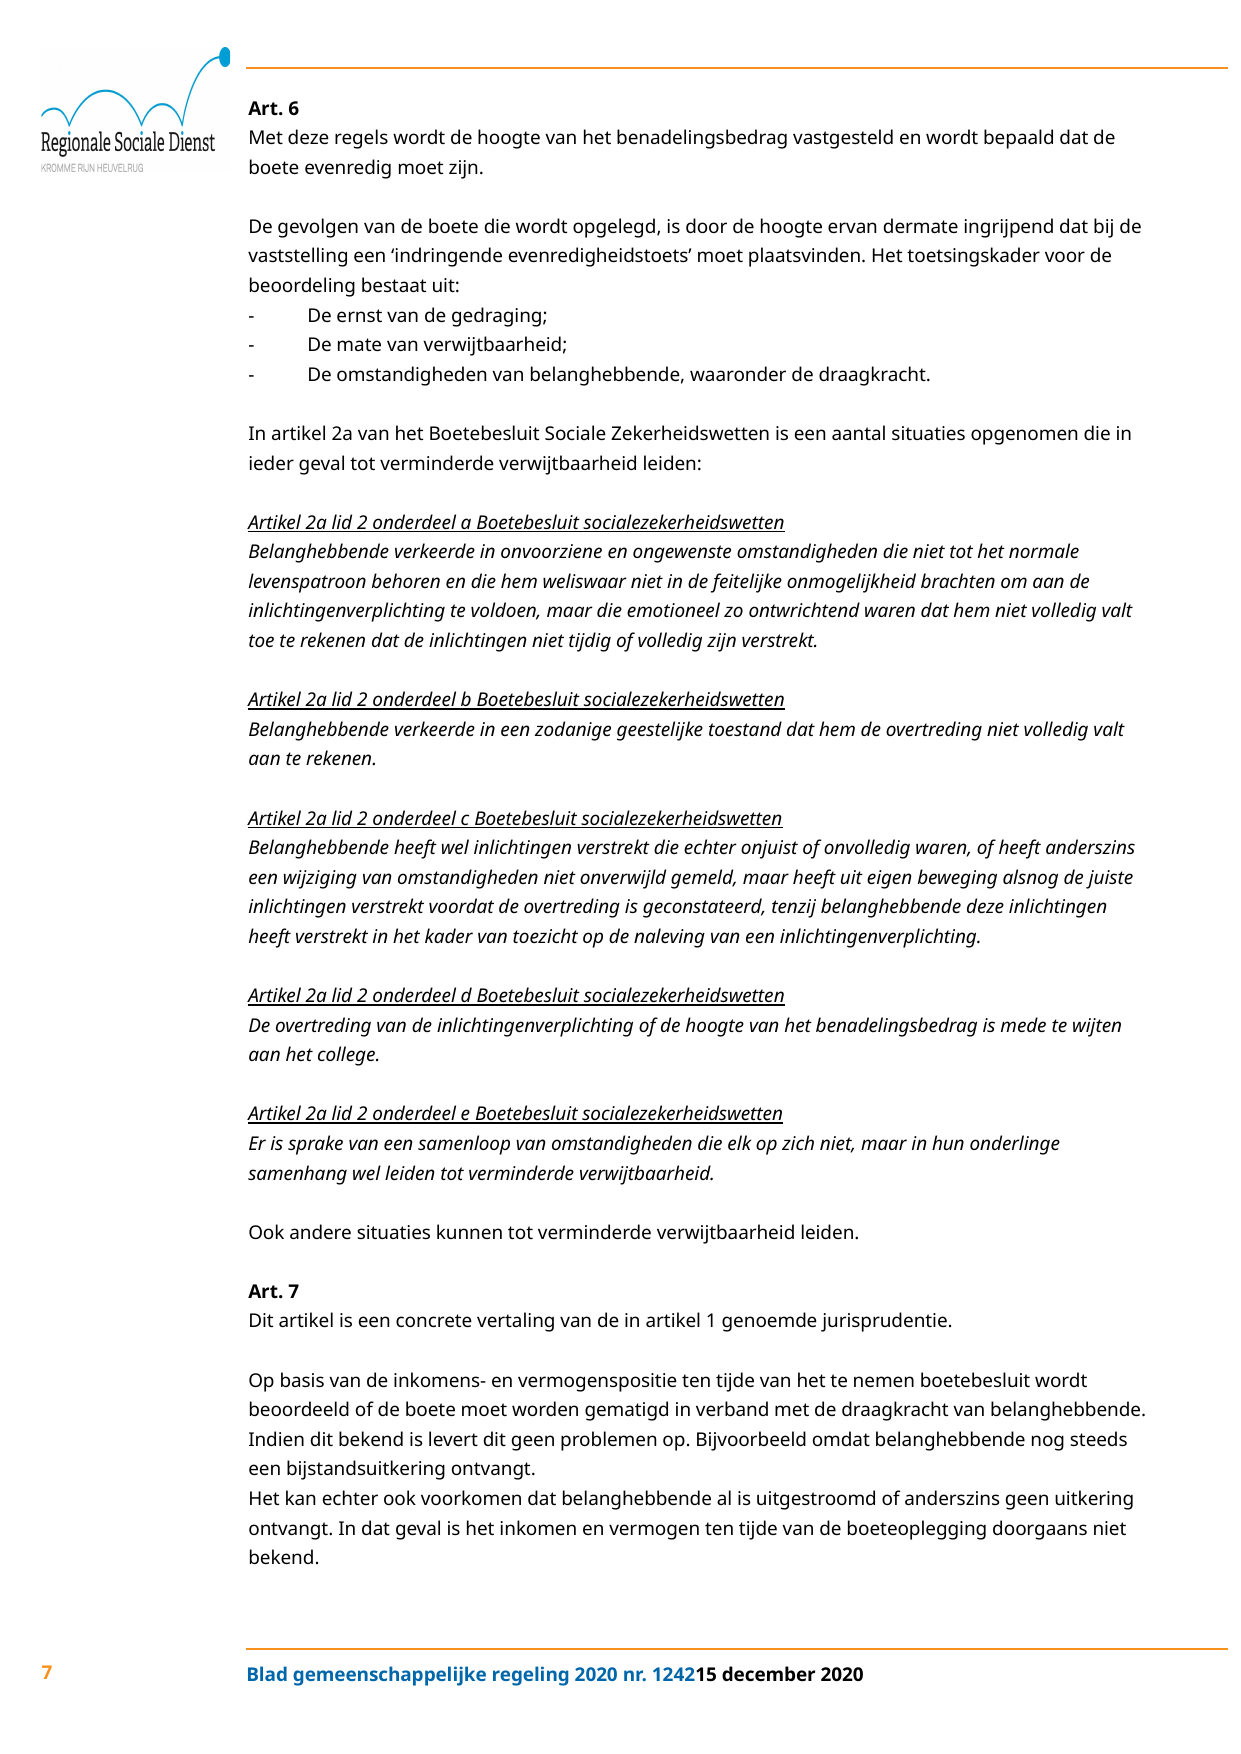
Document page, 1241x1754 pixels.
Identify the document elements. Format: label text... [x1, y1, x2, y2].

text Op basis van de inkomens- en vermogenspositie ten tijde van het te nemen boetebesluit wordt beoordeeld of de boete moet worden gematigd in verband met de draagkracht van belanghebbende. Indien dit bekend is levert dit geen problemen op. Bijvoorbeeld omdat belanghebbende nog steeds een bijstandsuitkering ontvangt. [248, 1367, 1152, 1481]
text Artikel 2a lid 2 onderdeel a Boetebesluit socialezekerheidswetten [248, 509, 1152, 535]
text Art. 7 [248, 1278, 1152, 1304]
text Artikel 2a lid 2 onderdeel c Boetebesluit socialezekerheidswetten [248, 805, 1152, 831]
text Het kan echter ook voorkomen dat belanghebbende al is uitgestroomd of anderszins geen uitkering ontvangt. In dat geval is het inkomen en vermogen ten tijde van de boeteoplegging doorgaans niet bekend. [248, 1485, 1152, 1570]
text Met deze regels wordt de hoogte van het benadelingsbedrag vastgesteld en wordt bepaald dat de boete evenredig moet zijn. [248, 124, 1152, 180]
text De gevolgen van de boete die wordt opgelegd, is door de hoogte ervan dermate ingrijpend dat bij de vaststelling een ‘indringende evenredigheidstoets’ moet plaatsvinden. Het toetsingskader voor de beoordeling bestaat uit: [248, 213, 1152, 298]
text Artikel 2a lid 2 onderdeel b Boetebesluit socialezekerheidswetten [248, 686, 1152, 712]
text Artikel 2a lid 2 onderdeel d Boetebesluit socialezekerheidswetten [248, 982, 1152, 1008]
picture [41, 47, 231, 172]
text Ook andere situaties kunnen tot verminderde verwijtbaarheid leiden. [248, 1219, 1152, 1245]
text Belanghebbende verkeerde in een zodanige geestelijke toestand dat hem de overtreding niet volledig valt aan te rekenen. [248, 716, 1152, 771]
text Art. 6 [248, 95, 1152, 121]
list De mate van verwijtbaarheid; [248, 331, 1152, 357]
text In artikel 2a van het Boetebesluit Sociale Zekerheidswetten is een aantal situaties opgenomen die in ieder geval tot verminderde verwijtbaarheid leiden: [248, 420, 1152, 476]
text Er is sprake van een samenloop van omstandigheden die elk op zich niet, maar in hun onderlinge samenhang wel leiden tot verminderde verwijtbaarheid. [248, 1130, 1152, 1186]
text Belanghebbende verkeerde in onvoorziene en ongewenste omstandigheden die niet tot het normale levenspatroon behoren en die hem weliswaar niet in de feitelijke onmogelijkheid brachten om aan de inlichtingenverplichting te voldoen, maar die emotioneel zo ontwrichtend waren dat hem niet volledig valt toe te rekenen dat de inlichtingen niet tijdig of volledig zijn verstrekt. [248, 538, 1152, 653]
text Artikel 2a lid 2 onderdeel e Boetebesluit socialezekerheidswetten [248, 1101, 1152, 1126]
list De ernst van de gedraging; [248, 302, 1152, 328]
text Belanghebbende heeft wel inlichtingen verstrekt die echter onjuist of onvolledig waren, of heeft anderszins een wijziging van omstandigheden niet onverwijld gemeld, maar heeft uit eigen beweging alsnog de juiste inlichtingen verstrekt voordat de overtreding is geconstateerd, tenzij belanghebbende deze inlichtingen heeft verstrekt in het kader van toezicht op de naleving van een inlichtingenverplichting. [248, 834, 1152, 949]
text Dit artikel is een concrete vertaling van de in artikel 1 genoemde jurisprudentie. [248, 1308, 1152, 1333]
text De overtreding van de inlichtingenverplichting of de hoogte van het benadelingsbedrag is mede te wijten aan het college. [248, 1012, 1152, 1067]
list De omstandigheden van belanghebbende, waaronder de draagkracht. [248, 361, 1152, 387]
